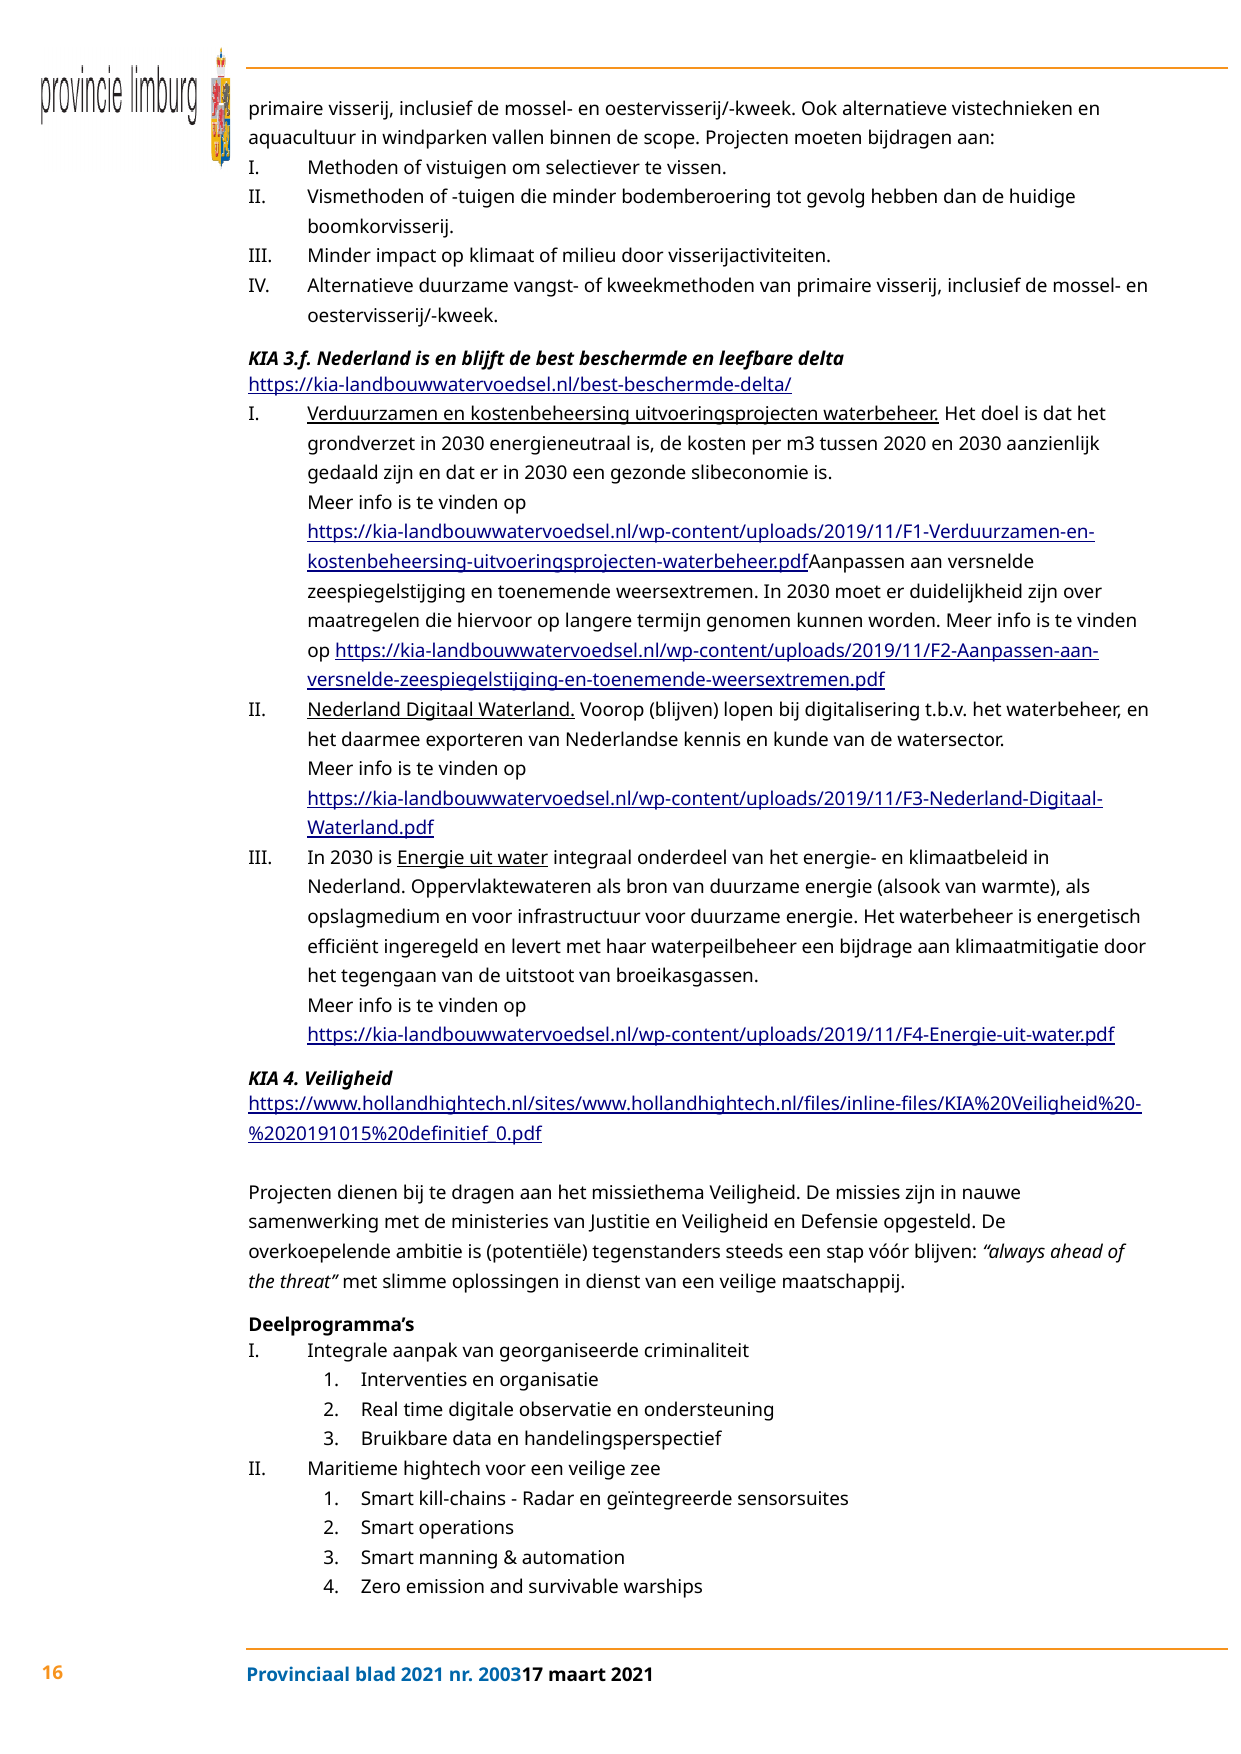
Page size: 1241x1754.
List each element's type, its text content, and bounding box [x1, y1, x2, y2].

list In 2030 is Energie uit water integraal onderdeel van het energie- en klimaatbeleid in Nederland. Oppervlaktewateren als bron van duurzame energie (alsook van warmte), als opslagmedium en voor infrastructuur voor duurzame energie. Het waterbeheer is energetisch efficiënt ingeregeld en levert met haar waterpeilbeheer een bijdrage aan klimaatmitigatie door het tegengaan van de uitstoot van broeikasgassen. [248, 844, 1152, 988]
picture [41, 47, 231, 172]
list Alternatieve duurzame vangst- of kweekmethoden van primaire visserij, inclusief de mossel- en oestervisserij/-kweek. [248, 272, 1152, 328]
list Nederland Digitaal Waterland. Voorop (blijven) lopen bij digitalisering t.b.v. het waterbeheer, en het daarmee exporteren van Nederlandse kennis en kunde van de watersector. [248, 696, 1152, 751]
list Methoden of vistuigen om selectiever te vissen. [248, 154, 1152, 180]
list Maritieme hightech voor een veilige zee [248, 1455, 1152, 1481]
list Zero emission and survivable warships [323, 1573, 1152, 1599]
list Meer info is te vinden op https://kia-landbouwwatervoedsel.nl/wp-content/uploads/2019/11/F3-Nederland-Digitaal-Waterland.pdf [248, 755, 1152, 840]
list Smart operations [323, 1514, 1152, 1540]
list Interventies en organisatie [323, 1366, 1152, 1392]
text primaire visserij, inclusief de mossel- en oestervisserij/-kweek. Ook alternatieve vistechnieken en aquacultuur in windparken vallen binnen de scope. Projecten moeten bijdragen aan: [248, 95, 1152, 150]
list Smart kill-chains - Radar en geïntegreerde sensorsuites [323, 1485, 1152, 1510]
list Meer info is te vinden op https://kia-landbouwwatervoedsel.nl/wp-content/uploads/2019/11/F1-Verduurzamen-en-kostenbeheersing-uitvoeringsprojecten-waterbeheer.pdfAanpassen aan versnelde zeespiegelstijging en toenemende weersextremen. In 2030 moet er duidelijkheid zijn over maatregelen die hiervoor op langere termijn genomen kunnen worden. Meer info is te vinden op https://kia-landbouwwatervoedsel.nl/wp-content/uploads/2019/11/F2-Aanpassen-aan-versnelde-zeespiegelstijging-en-toenemende-weersextremen.pdf [248, 489, 1152, 692]
list Bruikbare data en handelingsperspectief [323, 1426, 1152, 1451]
list Verduurzamen en kostenbeheersing uitvoeringsprojecten waterbeheer. Het doel is dat het grondverzet in 2030 energieneutraal is, de kosten per m3 tussen 2020 en 2030 aanzienlijk gedaald zijn en dat er in 2030 een gezonde slibeconomie is. [248, 400, 1152, 485]
text https://www.hollandhightech.nl/sites/www.hollandhightech.nl/files/inline-files/KIA%20Veiligheid%20-%2020191015%20definitief_0.pdf [248, 1090, 1152, 1146]
text Projecten dienen bij te dragen aan het missiethema Veiligheid. De missies zijn in nauwe samenwerking met de ministeries van Justitie en Veiligheid en Defensie opgesteld. De overkoepelende ambitie is (potentiële) tegenstanders steeds een stap vóór blijven: “always ahead of the threat’’ met slimme oplossingen in dienst van een veilige maatschappij. [248, 1179, 1152, 1294]
text KIA 3.f. Nederland is en blijft de best beschermde en leefbare delta [248, 345, 1152, 371]
list Minder impact op klimaat of milieu door visserijactiviteiten. [248, 243, 1152, 268]
list Real time digitale observatie en ondersteuning [323, 1396, 1152, 1422]
text https://kia-landbouwwatervoedsel.nl/best-beschermde-delta/ [248, 371, 1152, 396]
text KIA 4. Veiligheid [248, 1065, 1152, 1090]
list Smart manning & automation [323, 1544, 1152, 1569]
list Vismethoden of -tuigen die minder bodemberoering tot gevolg hebben dan de huidige boomkorvisserij. [248, 183, 1152, 239]
text Deelprogramma’s [248, 1311, 1152, 1337]
list Integrale aanpak van georganiseerde criminaliteit [248, 1337, 1152, 1362]
list Meer info is te vinden op https://kia-landbouwwatervoedsel.nl/wp-content/uploads/2019/11/F4-Energie-uit-water.pdf [248, 992, 1152, 1047]
